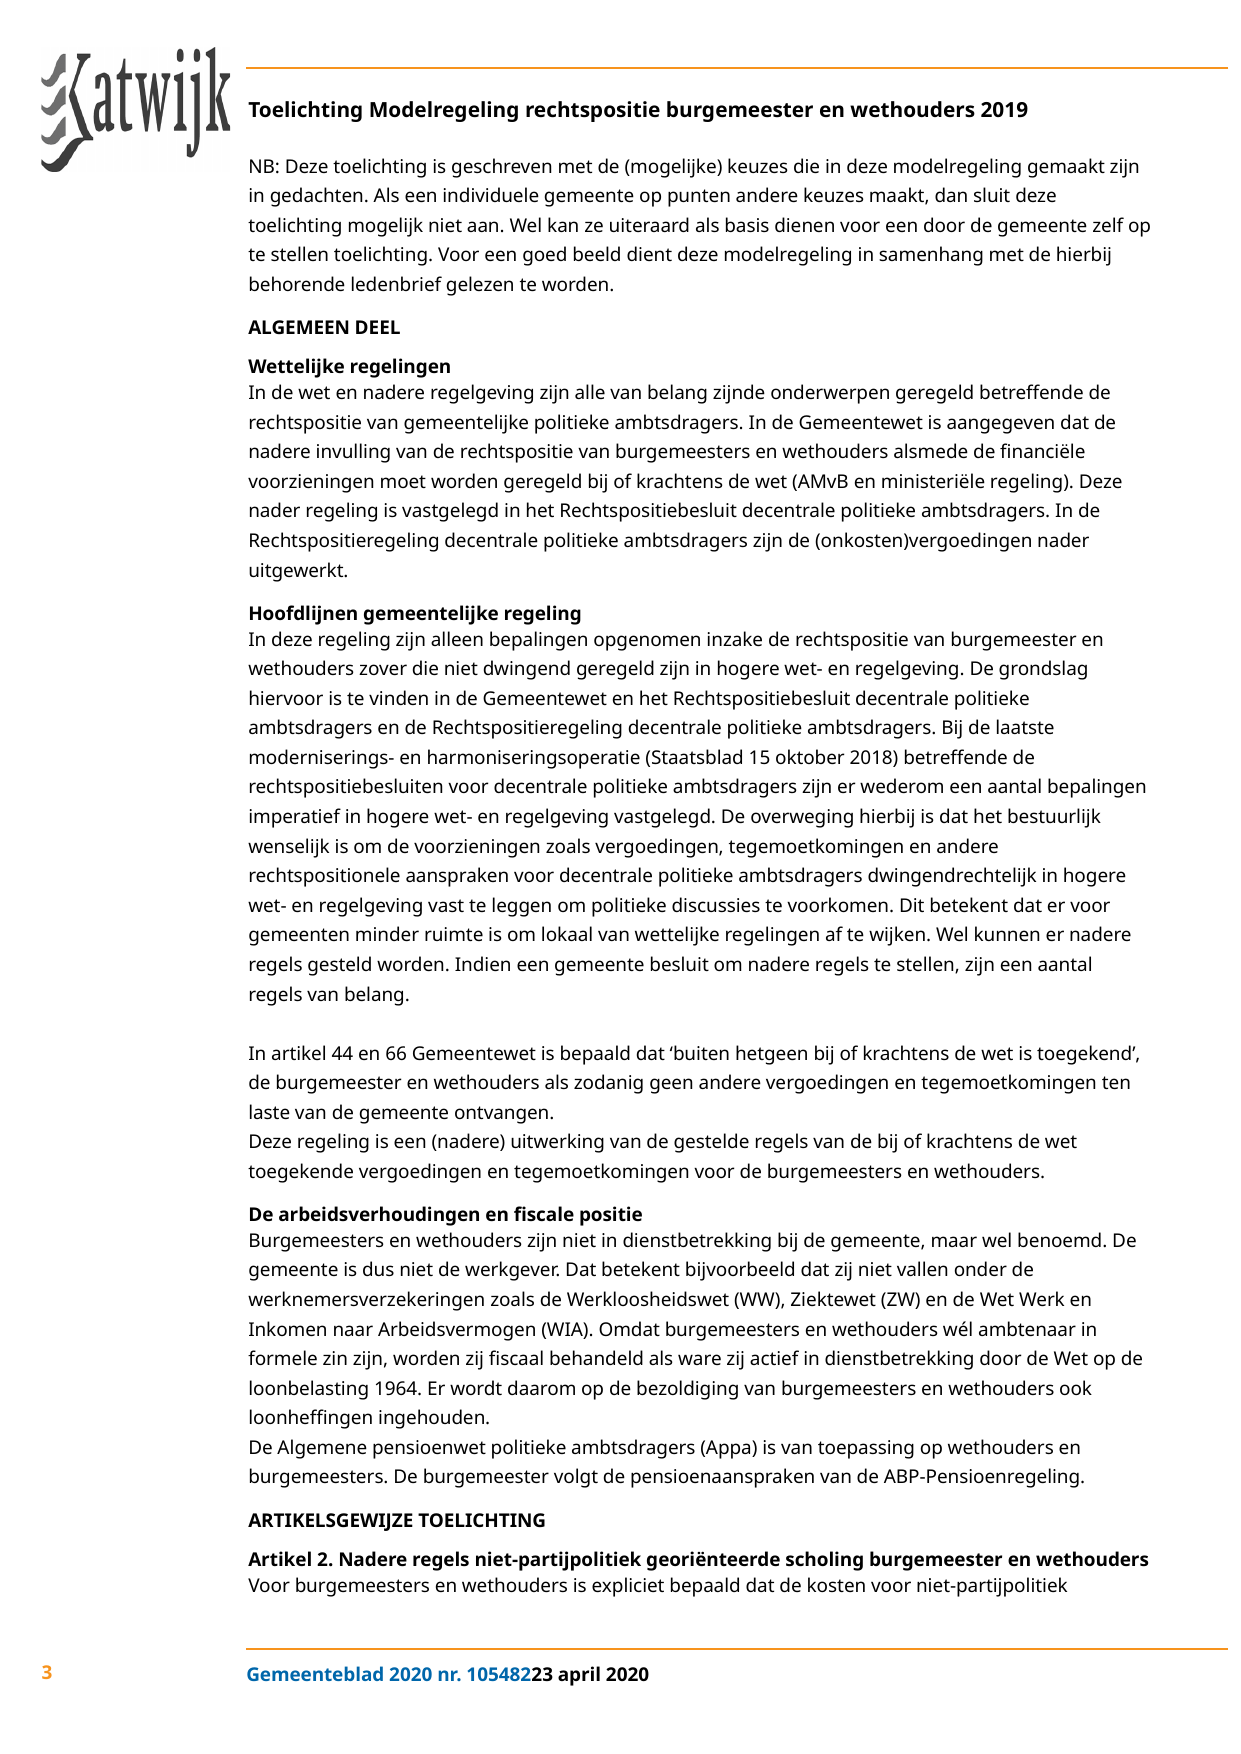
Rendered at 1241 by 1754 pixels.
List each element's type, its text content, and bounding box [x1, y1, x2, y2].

text Burgemeesters en wethouders zijn niet in dienstbetrekking bij de gemeente, maar wel benoemd. De gemeente is dus niet de werkgever. Dat betekent bijvoorbeeld dat zij niet vallen onder de werknemersverzekeringen zoals de Werkloosheidswet (WW), Ziektewet (ZW) en de Wet Werk en Inkomen naar Arbeidsvermogen (WIA). Omdat burgemeesters en wethouders wél ambtenaar in formele zin zijn, worden zij fiscaal behandeld als ware zij actief in dienstbetrekking door de Wet op de loonbelasting 1964. Er wordt daarom op de bezoldiging van burgemeesters en wethouders ook loonheffingen ingehouden. [248, 1227, 1152, 1430]
text Toelichting Modelregeling rechtspositie burgemeester en wethouders 2019 [248, 95, 1152, 123]
text Hoofdlijnen gemeentelijke regeling [248, 600, 1152, 626]
picture [41, 47, 231, 172]
text De arbeidsverhoudingen en fiscale positie [248, 1201, 1152, 1227]
text Voor burgemeesters en wethouders is expliciet bepaald dat de kosten voor niet-partijpolitiek [248, 1572, 1152, 1598]
text ALGEMEEN DEEL [248, 314, 1152, 340]
text NB: Deze toelichting is geschreven met de (mogelijke) keuzes die in deze modelregeling gemaakt zijn in gedachten. Als een individuele gemeente op punten andere keuzes maakt, dan sluit deze toelichting mogelijk niet aan. Wel kan ze uiteraard als basis dienen voor een door de gemeente zelf op te stellen toelichting. Voor een goed beeld dient deze modelregeling in samenhang met de hierbij behorende ledenbrief gelezen te worden. [248, 153, 1152, 297]
text Wettelijke regelingen [248, 354, 1152, 379]
text ARTIKELSGEWIJZE TOELICHTING [248, 1507, 1152, 1533]
text Artikel 2. Nadere regels niet-partijpolitiek georiënteerde scholing burgemeester en wethouders [248, 1546, 1152, 1572]
text In deze regeling zijn alleen bepalingen opgenomen inzake de rechtspositie van burgemeester en wethouders zover die niet dwingend geregeld zijn in hogere wet- en regelgeving. De grondslag hiervoor is te vinden in de Gemeentewet en het Rechtspositiebesluit decentrale politieke ambtsdragers en de Rechtspositieregeling decentrale politieke ambtsdragers. Bij de laatste moderniserings- en harmoniseringsoperatie (Staatsblad 15 oktober 2018) betreffende de rechtspositiebesluiten voor decentrale politieke ambtsdragers zijn er wederom een aantal bepalingen imperatief in hogere wet- en regelgeving vastgelegd. De overweging hierbij is dat het bestuurlijk wenselijk is om de voorzieningen zoals vergoedingen, tegemoetkomingen en andere rechtspositionele aanspraken voor decentrale politieke ambtsdragers dwingendrechtelijk in hogere wet- en regelgeving vast te leggen om politieke discussies te voorkomen. Dit betekent dat er voor gemeenten minder ruimte is om lokaal van wettelijke regelingen af te wijken. Wel kunnen er nadere regels gesteld worden. Indien een gemeente besluit om nadere regels te stellen, zijn een aantal regels van belang. [248, 626, 1152, 1006]
text Deze regeling is een (nadere) uitwerking van de gestelde regels van de bij of krachtens de wet toegekende vergoedingen en tegemoetkomingen voor de burgemeesters en wethouders. [248, 1129, 1152, 1184]
text In artikel 44 en 66 Gemeentewet is bepaald dat ‘buiten hetgeen bij of krachtens de wet is toegekend’, de burgemeester en wethouders als zodanig geen andere vergoedingen en tegemoetkomingen ten laste van de gemeente ontvangen. [248, 1040, 1152, 1125]
text In de wet en nadere regelgeving zijn alle van belang zijnde onderwerpen geregeld betreffende de rechtspositie van gemeentelijke politieke ambtsdragers. In de Gemeentewet is aangegeven dat de nadere invulling van de rechtspositie van burgemeesters en wethouders alsmede de financiële voorzieningen moet worden geregeld bij of krachtens de wet (AMvB en ministeriële regeling). Deze nader regeling is vastgelegd in het Rechtspositiebesluit decentrale politieke ambtsdragers. In de Rechtspositieregeling decentrale politieke ambtsdragers zijn de (onkosten)vergoedingen nader uitgewerkt. [248, 379, 1152, 583]
text De Algemene pensioenwet politieke ambtsdragers (Appa) is van toepassing op wethouders en burgemeesters. De burgemeester volgt de pensioenaanspraken van de ABP-Pensioenregeling. [248, 1434, 1152, 1489]
